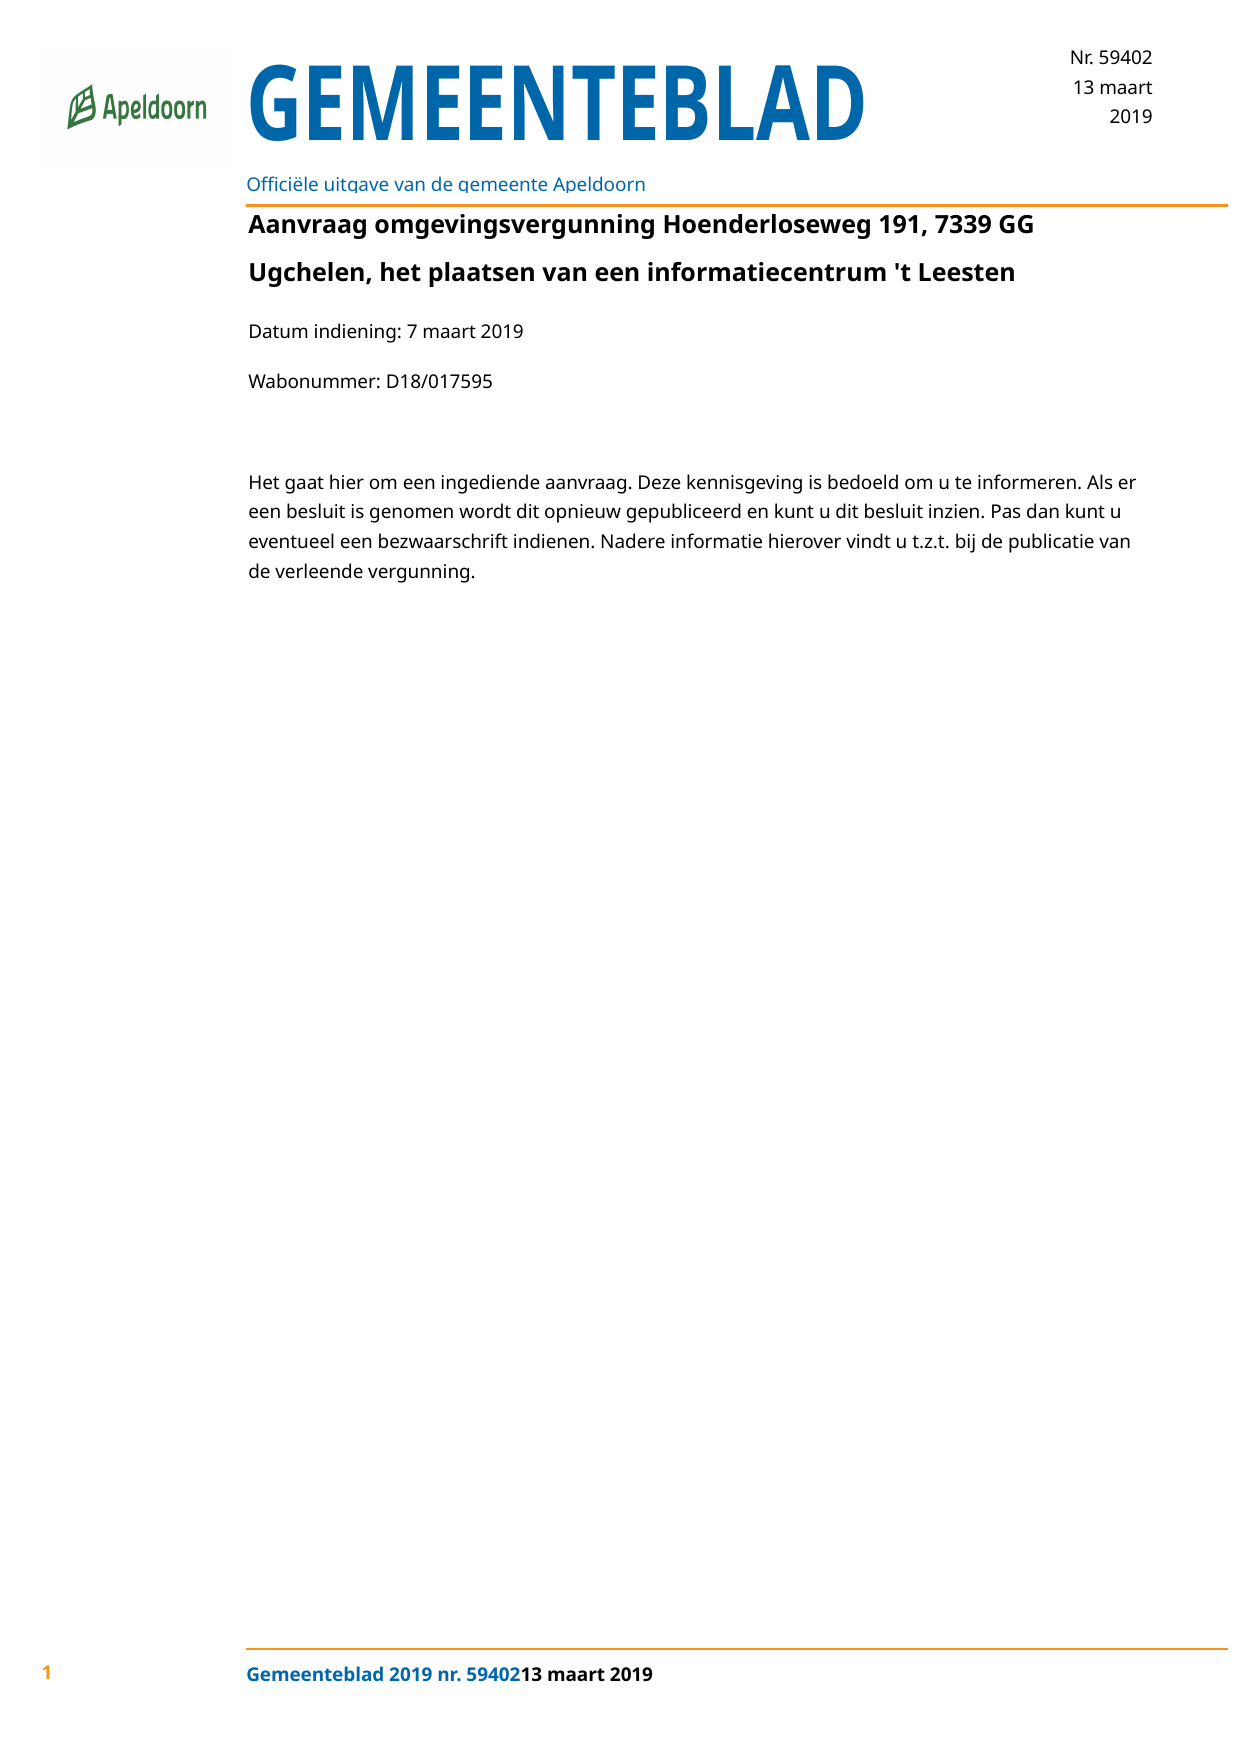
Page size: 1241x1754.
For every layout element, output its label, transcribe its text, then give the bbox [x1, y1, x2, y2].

text Aanvraag omgevingsvergunning Hoenderloseweg 191, 7339 GG Ugchelen, het plaatsen van een informatiecentrum 't Leesten [248, 207, 1152, 288]
text Datum indiening: 7 maart 2019 [248, 318, 1152, 344]
picture [41, 47, 231, 172]
text Het gaat hier om een ingediende aanvraag. Deze kennisgeving is bedoeld om u te informeren. Als er een besluit is genomen wordt dit opnieuw gepubliceerd en kunt u dit besluit inzien. Pas dan kunt u eventueel een bezwaarschrift indienen. Nadere informatie hierover vindt u t.z.t. bij de publicatie van de verleende vergunning. [248, 469, 1152, 584]
text Wabonummer: D18/017595 [248, 368, 1152, 394]
